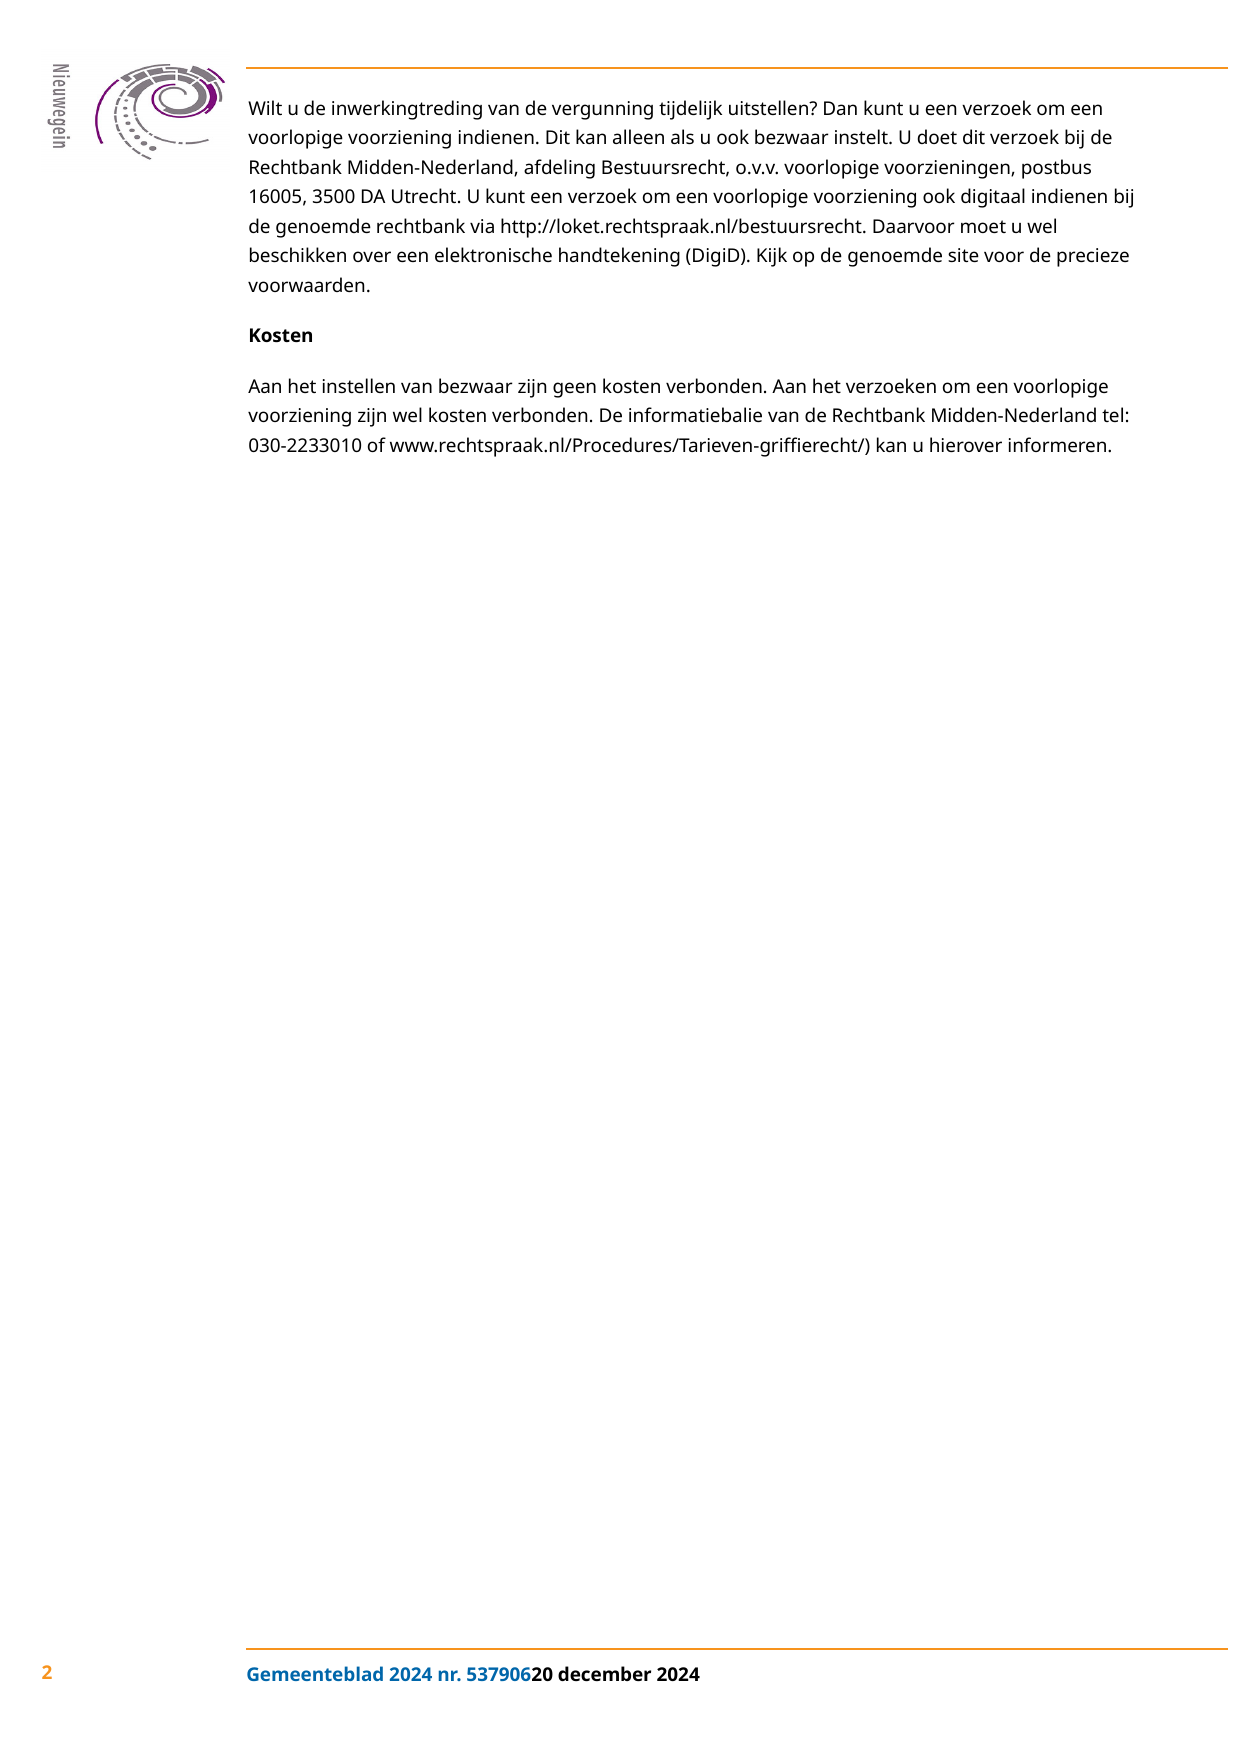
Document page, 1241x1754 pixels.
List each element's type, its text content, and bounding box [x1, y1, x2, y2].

text Kosten [248, 323, 1152, 348]
text Wilt u de inwerkingtreding van de vergunning tijdelijk uitstellen? Dan kunt u een verzoek om een voorlopige voorziening indienen. Dit kan alleen als u ook bezwaar instelt. U doet dit verzoek bij de Rechtbank Midden-Nederland, afdeling Bestuursrecht, o.v.v. voorlopige voorzieningen, postbus 16005, 3500 DA Utrecht. U kunt een verzoek om een voorlopige voorziening ook digitaal indienen bij de genoemde rechtbank via http://loket.rechtspraak.nl/bestuursrecht. Daarvoor moet u wel beschikken over een elektronische handtekening (DigiD). Kijk op de genoemde site voor de precieze voorwaarden. [248, 95, 1152, 298]
picture [41, 47, 231, 172]
text Aan het instellen van bezwaar zijn geen kosten verbonden. Aan het verzoeken om een voorlopige voorziening zijn wel kosten verbonden. De informatiebalie van de Rechtbank Midden-Nederland tel: 030-2233010 of www.rechtspraak.nl/Procedures/Tarieven-griffierecht/) kan u hierover informeren. [248, 373, 1152, 458]
